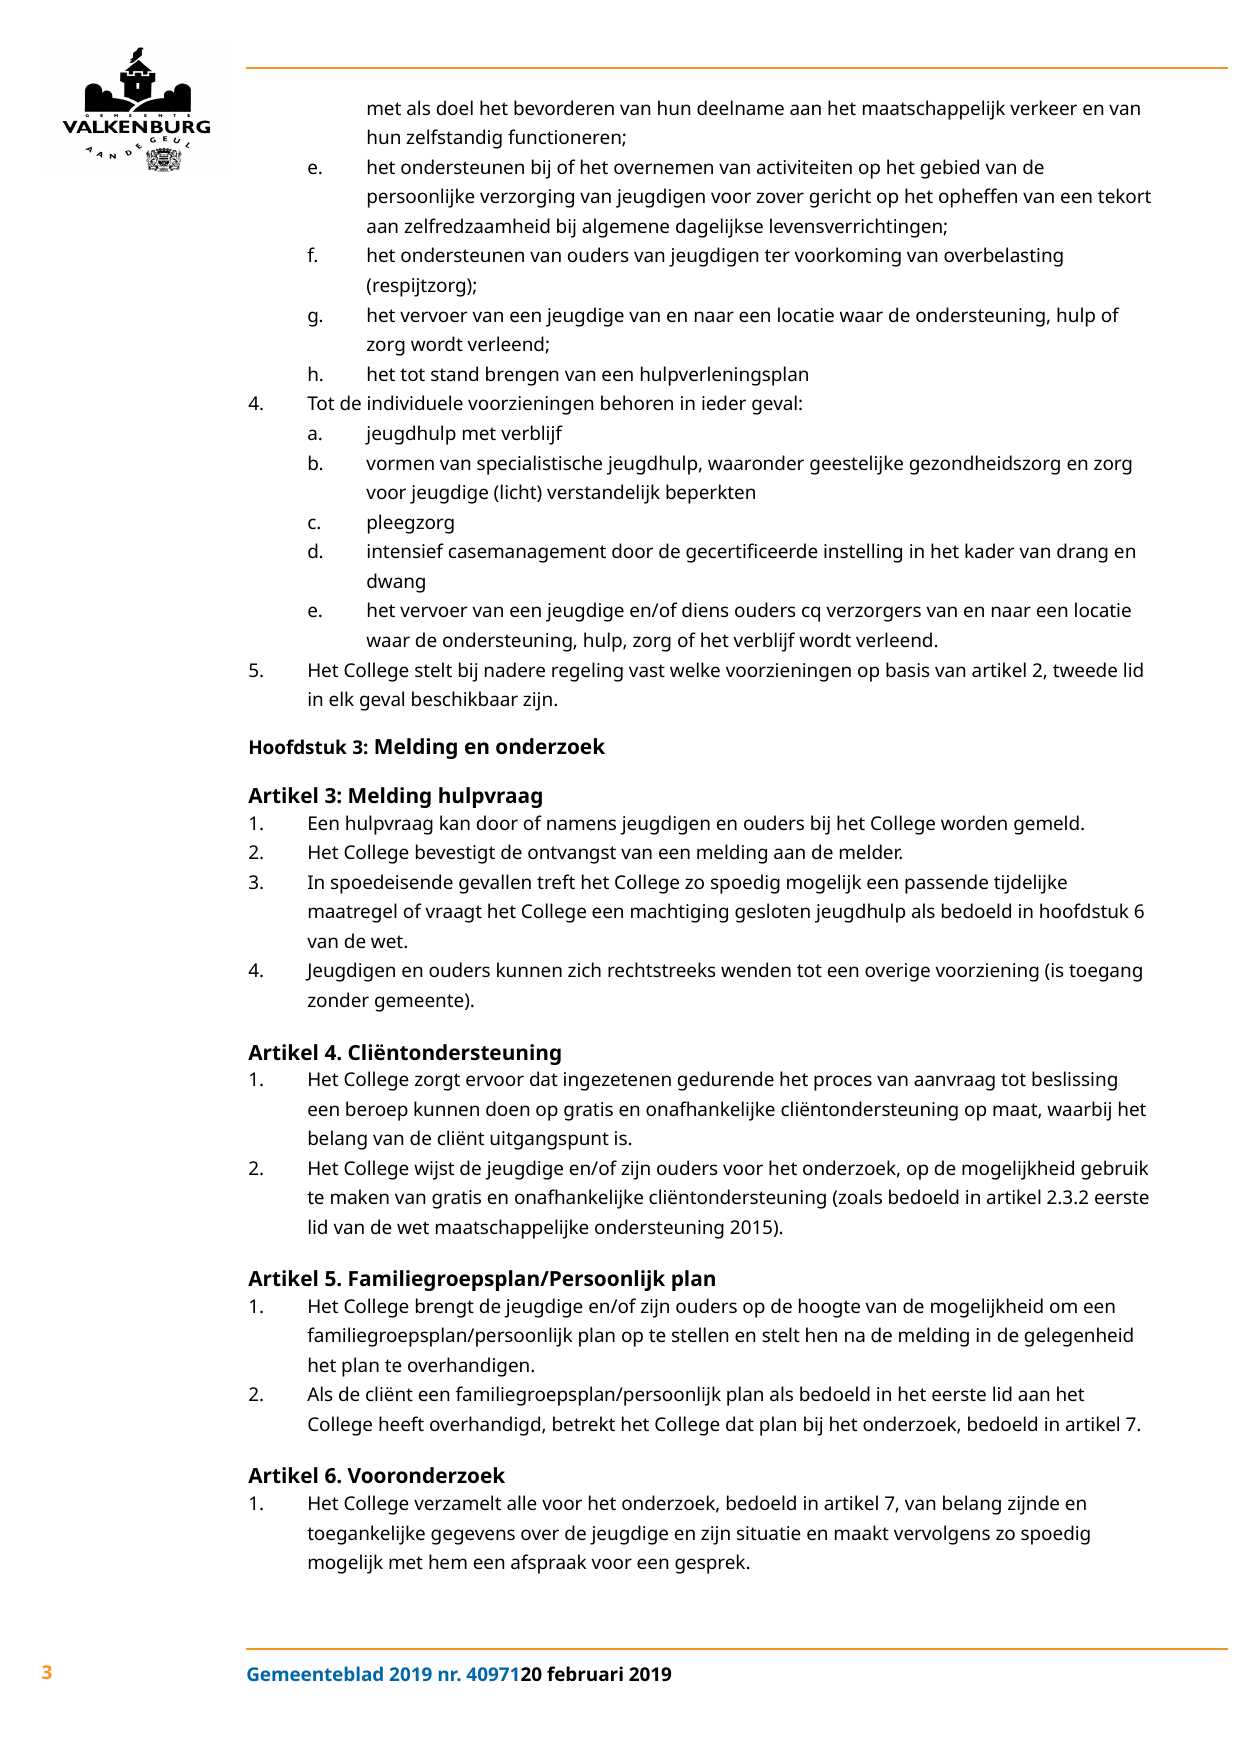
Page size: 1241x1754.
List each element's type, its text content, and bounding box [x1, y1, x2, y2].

list Het College stelt bij nadere regeling vast welke voorzieningen op basis van artikel 2, tweede lid in elk geval beschikbaar zijn. [248, 657, 1152, 712]
list Het College wijst de jeugdige en/of zijn ouders voor het onderzoek, op de mogelijkheid gebruik te maken van gratis en onafhankelijke cliëntondersteuning (zoals bedoeld in artikel 2.3.2 eerste lid van de wet maatschappelijke ondersteuning 2015). [248, 1155, 1152, 1240]
list In spoedeisende gevallen treft het College zo spoedig mogelijk een passende tijdelijke maatregel of vraagt het College een machtiging gesloten jeugdhulp als bedoeld in hoofdstuk 6 van de wet. [248, 869, 1152, 954]
list Het College bevestigt de ontvangst van een melding aan de melder. [248, 839, 1152, 865]
text Artikel 3: Melding hulpvraag [248, 781, 1152, 810]
list Het College brengt de jeugdige en/of zijn ouders op de hoogte van de mogelijkheid om een familiegroepsplan/persoonlijk plan op te stellen en stelt hen na de melding in de gelegenheid het plan te overhandigen. [248, 1293, 1152, 1378]
list Tot de individuele voorzieningen behoren in ieder geval: [248, 391, 1152, 416]
text Hoofdstuk 3: Melding en onderzoek [248, 732, 1152, 761]
list Een hulpvraag kan door of namens jeugdigen en ouders bij het College worden gemeld. [248, 810, 1152, 836]
list het ondersteunen bij of het overnemen van activiteiten op het gebied van de persoonlijke verzorging van jeugdigen voor zover gericht op het opheffen van een tekort aan zelfredzaamheid bij algemene dagelijkse levensverrichtingen; [307, 154, 1152, 239]
list het ondersteunen van ouders van jeugdigen ter voorkoming van overbelasting (respijtzorg); [307, 243, 1152, 298]
list het vervoer van een jeugdige van en naar een locatie waar de ondersteuning, hulp of zorg wordt verleend; [307, 302, 1152, 357]
list intensief casemanagement door de gecertificeerde instelling in het kader van drang en dwang [307, 538, 1152, 594]
picture [41, 47, 231, 172]
list Jeugdigen en ouders kunnen zich rechtstreeks wenden tot een overige voorziening (is toegang zonder gemeente). [248, 958, 1152, 1013]
text Artikel 6. Vooronderzoek [248, 1462, 1152, 1490]
list Het College verzamelt alle voor het onderzoek, bedoeld in artikel 7, van belang zijnde en toegankelijke gegevens over de jeugdige en zijn situatie en maakt vervolgens zo spoedig mogelijk met hem een afspraak voor een gesprek. [248, 1490, 1152, 1575]
text Artikel 4. Cliëntondersteuning [248, 1038, 1152, 1066]
list vormen van specialistische jeugdhulp, waaronder geestelijke gezondheidszorg en zorg voor jeugdige (licht) verstandelijk beperkten [307, 450, 1152, 505]
list Het College zorgt ervoor dat ingezetenen gedurende het proces van aanvraag tot beslissing een beroep kunnen doen op gratis en onafhankelijke cliëntondersteuning op maat, waarbij het belang van de cliënt uitgangspunt is. [248, 1066, 1152, 1151]
list pleegzorg [307, 509, 1152, 535]
list het vervoer van een jeugdige en/of diens ouders cq verzorgers van en naar een locatie waar de ondersteuning, hulp, zorg of het verblijf wordt verleend. [307, 598, 1152, 653]
text Artikel 5. Familiegroepsplan/Persoonlijk plan [248, 1264, 1152, 1293]
list het tot stand brengen van een hulpverleningsplan [307, 361, 1152, 387]
list Als de cliënt een familiegroepsplan/persoonlijk plan als bedoeld in het eerste lid aan het College heeft overhandigd, betrekt het College dat plan bij het onderzoek, bedoeld in artikel 7. [248, 1382, 1152, 1437]
list met als doel het bevorderen van hun deelname aan het maatschappelijk verkeer en van hun zelfstandig functioneren; [307, 95, 1152, 150]
list jeugdhulp met verblijf [307, 420, 1152, 446]
